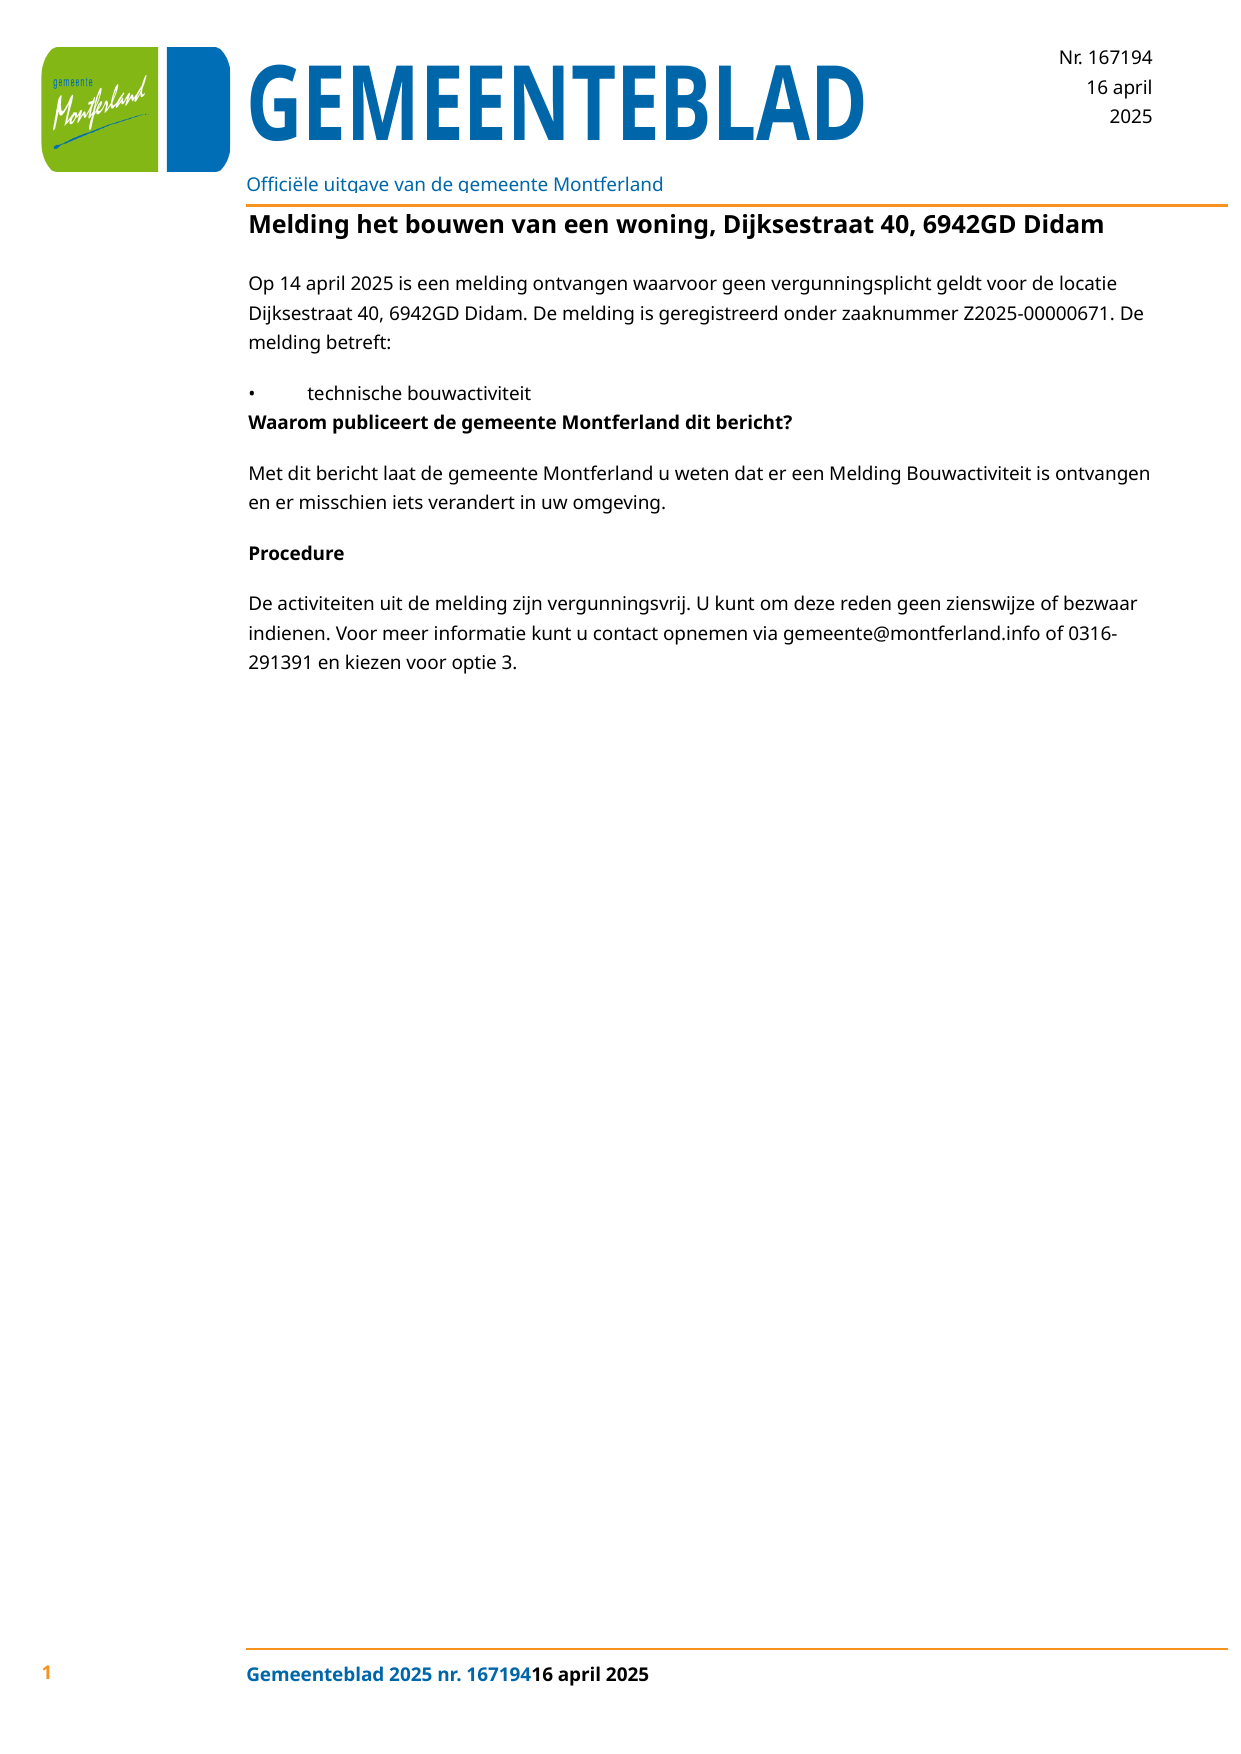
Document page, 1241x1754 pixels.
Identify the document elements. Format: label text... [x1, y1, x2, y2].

text Waarom publiceert de gemeente Montferland dit bericht? [248, 409, 1152, 435]
text Met dit bericht laat de gemeente Montferland u weten dat er een Melding Bouwactiviteit is ontvangen en er misschien iets verandert in uw omgeving. [248, 460, 1152, 515]
list technische bouwactiviteit [248, 380, 1152, 406]
text Op 14 april 2025 is een melding ontvangen waarvoor geen vergunningsplicht geldt voor de locatie Dijksestraat 40, 6942GD Didam. De melding is geregistreerd onder zaaknummer Z2025-00000671. De melding betreft: [248, 270, 1152, 355]
text De activiteiten uit de melding zijn vergunningsvrij. U kunt om deze reden geen zienswijze of bezwaar indienen. Voor meer informatie kunt u contact opnemen via gemeente@montferland.info of 0316-291391 en kiezen voor optie 3. [248, 590, 1152, 675]
picture [41, 47, 231, 172]
text Procedure [248, 540, 1152, 566]
text Melding het bouwen van een woning, Dijksestraat 40, 6942GD Didam [248, 207, 1152, 241]
